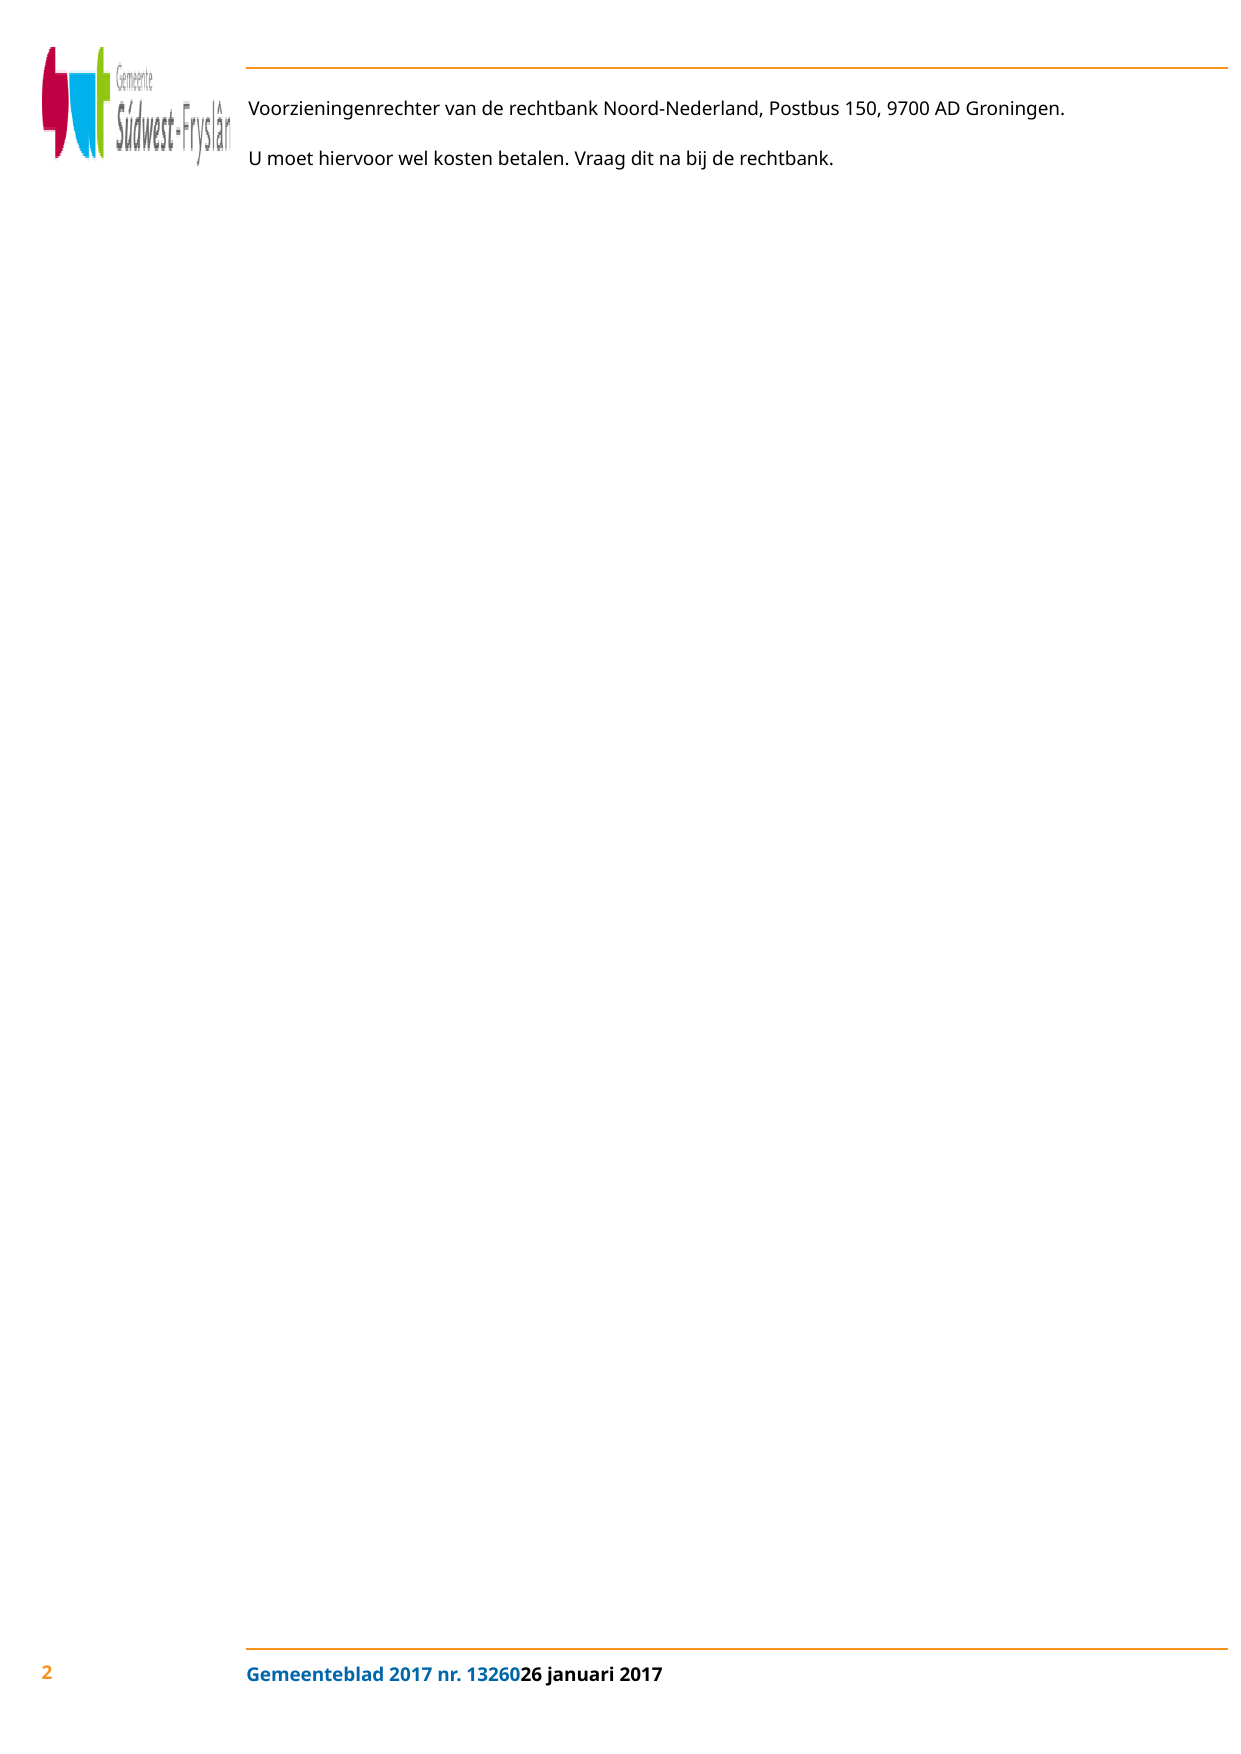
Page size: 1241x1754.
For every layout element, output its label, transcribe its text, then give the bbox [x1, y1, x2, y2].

text Voorzieningenrechter van de rechtbank Noord-Nederland, Postbus 150, 9700 AD Groningen. [248, 95, 1152, 121]
picture [41, 47, 231, 172]
text U moet hiervoor wel kosten betalen. Vraag dit na bij de rechtbank. [248, 145, 1152, 171]
